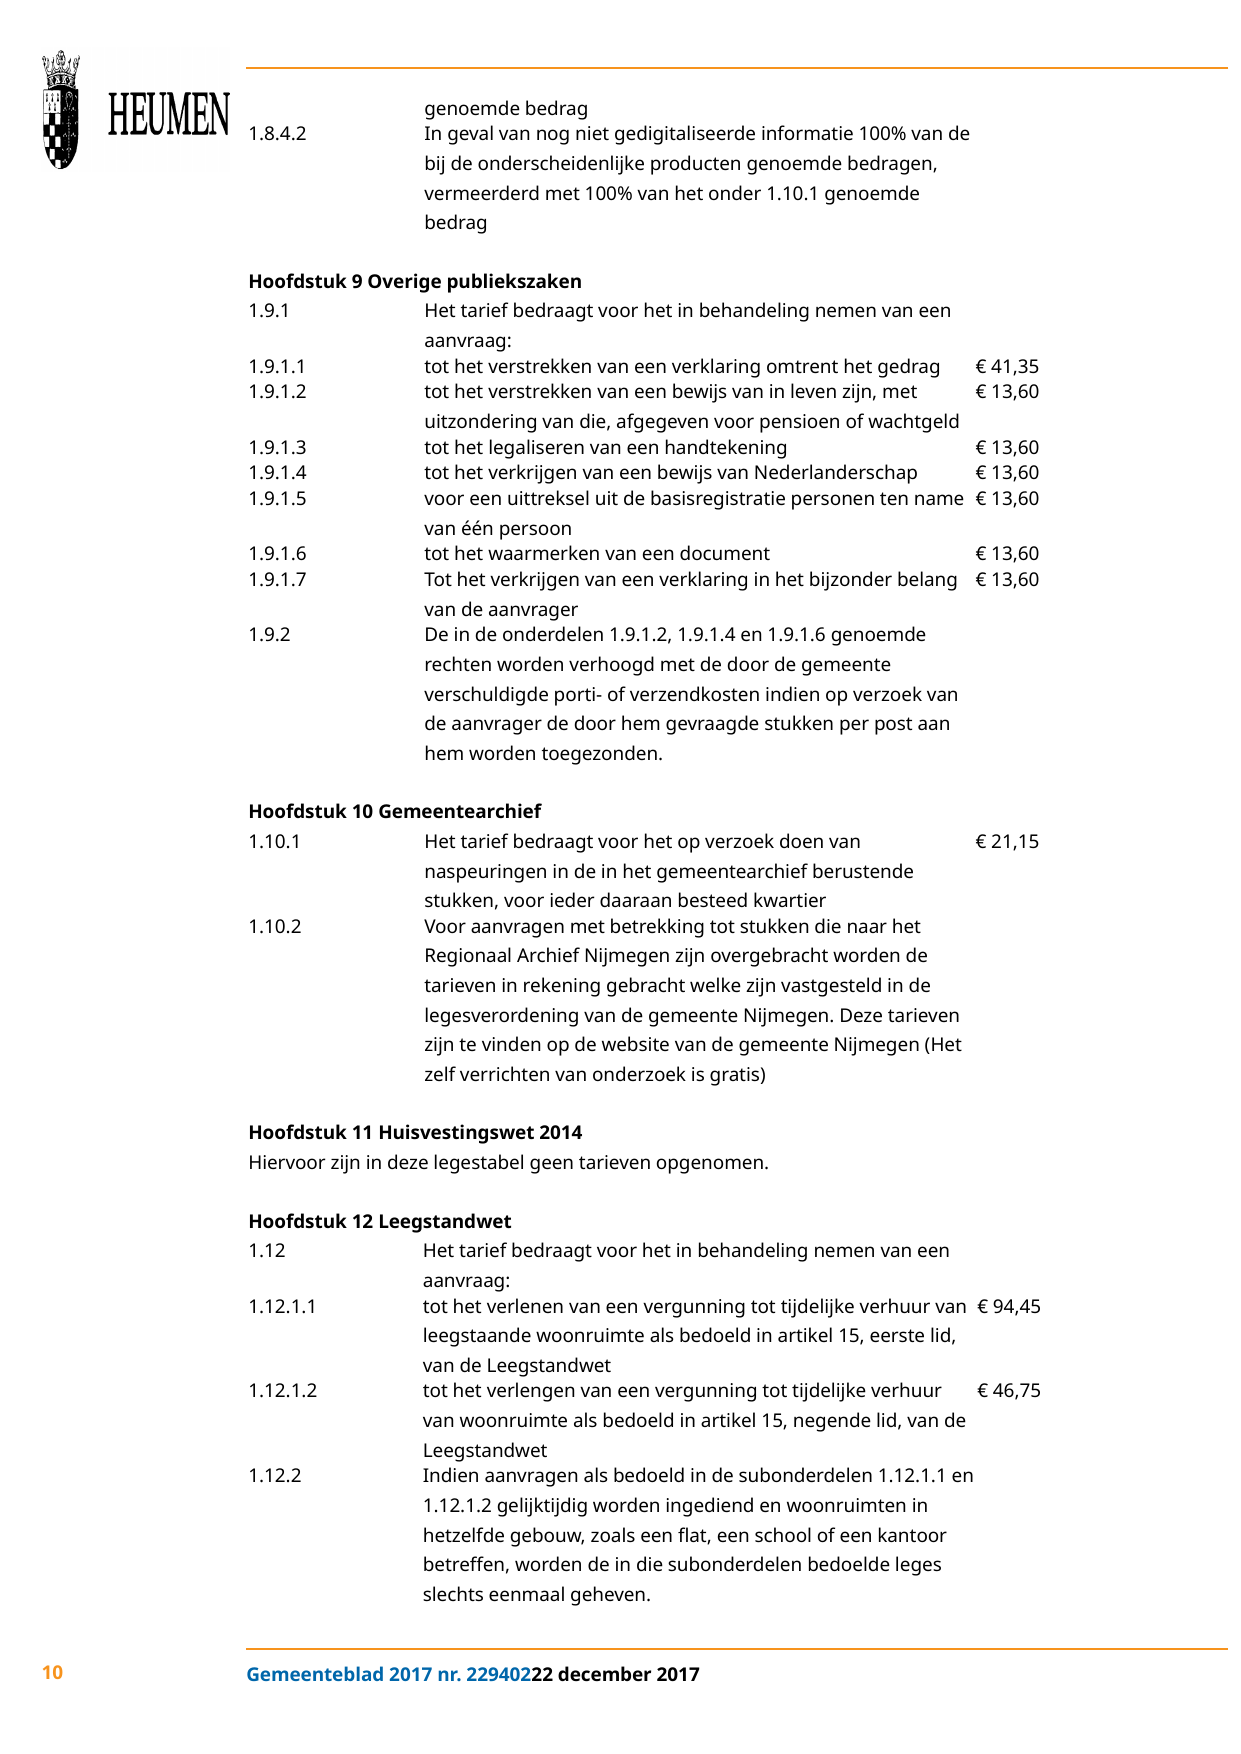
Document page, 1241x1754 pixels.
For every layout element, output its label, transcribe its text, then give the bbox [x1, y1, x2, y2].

picture [41, 47, 231, 172]
text Hoofdstuk 9 Overige publiekszaken [248, 268, 1152, 293]
table_cell 1.12.2 [248, 1463, 423, 1607]
table_header 1.10.1 [248, 828, 424, 913]
table_cell Indien aanvragen als bedoeld in de subonderdelen 1.12.1.1 en 1.12.1.2 gelijktijdig worden ingediend en woonruimten in hetzelfde gebouw, zoals een flat, een school of een kantoor betreffen, worden de in die subonderdelen bedoelde leges slechts eenmaal geheven. [423, 1463, 977, 1607]
table_cell genoemde bedrag [424, 95, 975, 121]
table_cell In geval van nog niet gedigitaliseerde informatie 100% van de bij de onderscheidenlijke producten genoemde bedragen, vermeerderd met 100% van het onder 1.10.1 genoemde bedrag [424, 121, 975, 235]
table_cell 1.9.1.5 [248, 485, 424, 541]
table_cell [975, 622, 1152, 766]
table_cell € 13,60 [975, 460, 1152, 485]
table_cell 1.9.1.1 [248, 353, 424, 378]
table_cell 1.10.2 [248, 913, 424, 1087]
text Hoofdstuk 12 Leegstandwet [248, 1208, 1152, 1233]
table_cell tot het verkrijgen van een bewijs van Nederlanderschap [424, 460, 975, 485]
table_header 1.9.1 [248, 298, 424, 353]
table_header 1.12 [248, 1238, 423, 1293]
table_cell [975, 95, 1152, 121]
table_header € 21,15 [975, 828, 1152, 913]
table_header [977, 1238, 1152, 1293]
table_header Hiervoor zijn in deze legestabel geen tarieven opgenomen. [248, 1149, 1152, 1175]
table_header Het tarief bedraagt voor het in behandeling nemen van een aanvraag: [423, 1238, 977, 1293]
text Hoofdstuk 10 Gemeentearchief [248, 798, 1152, 824]
table_cell tot het verlengen van een vergunning tot tijdelijke verhuur van woonruimte als bedoeld in artikel 15, negende lid, van de Leegstandwet [423, 1378, 977, 1463]
table_cell 1.9.1.6 [248, 541, 424, 566]
table_header Het tarief bedraagt voor het op verzoek doen van naspeuringen in de in het gemeentearchief berustende stukken, voor ieder daaraan besteed kwartier [424, 828, 975, 913]
table_header Het tarief bedraagt voor het in behandeling nemen van een aanvraag: [424, 298, 975, 353]
table_cell De in de onderdelen 1.9.1.2, 1.9.1.4 en 1.9.1.6 genoemde rechten worden verhoogd met de door de gemeente verschuldigde porti- of verzendkosten indien op verzoek van de aanvrager de door hem gevraagde stukken per post aan hem worden toegezonden. [424, 622, 975, 766]
table_cell € 13,60 [975, 541, 1152, 566]
table_cell tot het verstrekken van een bewijs van in leven zijn, met uitzondering van die, afgegeven voor pensioen of wachtgeld [424, 379, 975, 434]
table_cell 1.9.1.7 [248, 566, 424, 622]
table_cell 1.12.1.1 [248, 1293, 423, 1378]
table_cell 1.8.4.2 [248, 121, 424, 235]
table_cell [975, 121, 1152, 235]
table_cell Tot het verkrijgen van een verklaring in het bijzonder belang van de aanvrager [424, 566, 975, 622]
table_cell € 13,60 [975, 379, 1152, 434]
table_cell 1.9.1.2 [248, 379, 424, 434]
table_cell tot het verstrekken van een verklaring omtrent het gedrag [424, 353, 975, 378]
table_cell € 46,75 [977, 1378, 1152, 1463]
table_cell 1.9.1.3 [248, 434, 424, 459]
table_cell € 13,60 [975, 566, 1152, 622]
table_cell 1.9.2 [248, 622, 424, 766]
table_cell [248, 95, 424, 121]
table_cell € 41,35 [975, 353, 1152, 378]
table_header [975, 298, 1152, 353]
table_cell tot het waarmerken van een document [424, 541, 975, 566]
table_cell voor een uittreksel uit de basisregistratie personen ten name van één persoon [424, 485, 975, 541]
table_cell € 13,60 [975, 434, 1152, 459]
table_cell [975, 913, 1152, 1087]
table_cell tot het verlenen van een vergunning tot tijdelijke verhuur van leegstaande woonruimte als bedoeld in artikel 15, eerste lid, van de Leegstandwet [423, 1293, 977, 1378]
table_cell € 13,60 [975, 485, 1152, 541]
table_cell Voor aanvragen met betrekking tot stukken die naar het Regionaal Archief Nijmegen zijn overgebracht worden de tarieven in rekening gebracht welke zijn vastgesteld in de legesverordening van de gemeente Nijmegen. Deze tarieven zijn te vinden op de website van de gemeente Nijmegen (Het zelf verrichten van onderzoek is gratis) [424, 913, 975, 1087]
text Hoofdstuk 11 Huisvestingswet 2014 [248, 1119, 1152, 1145]
table_cell tot het legaliseren van een handtekening [424, 434, 975, 459]
table_cell 1.9.1.4 [248, 460, 424, 485]
table_cell [977, 1463, 1152, 1607]
table_cell € 94,45 [977, 1293, 1152, 1378]
table_cell 1.12.1.2 [248, 1378, 423, 1463]
